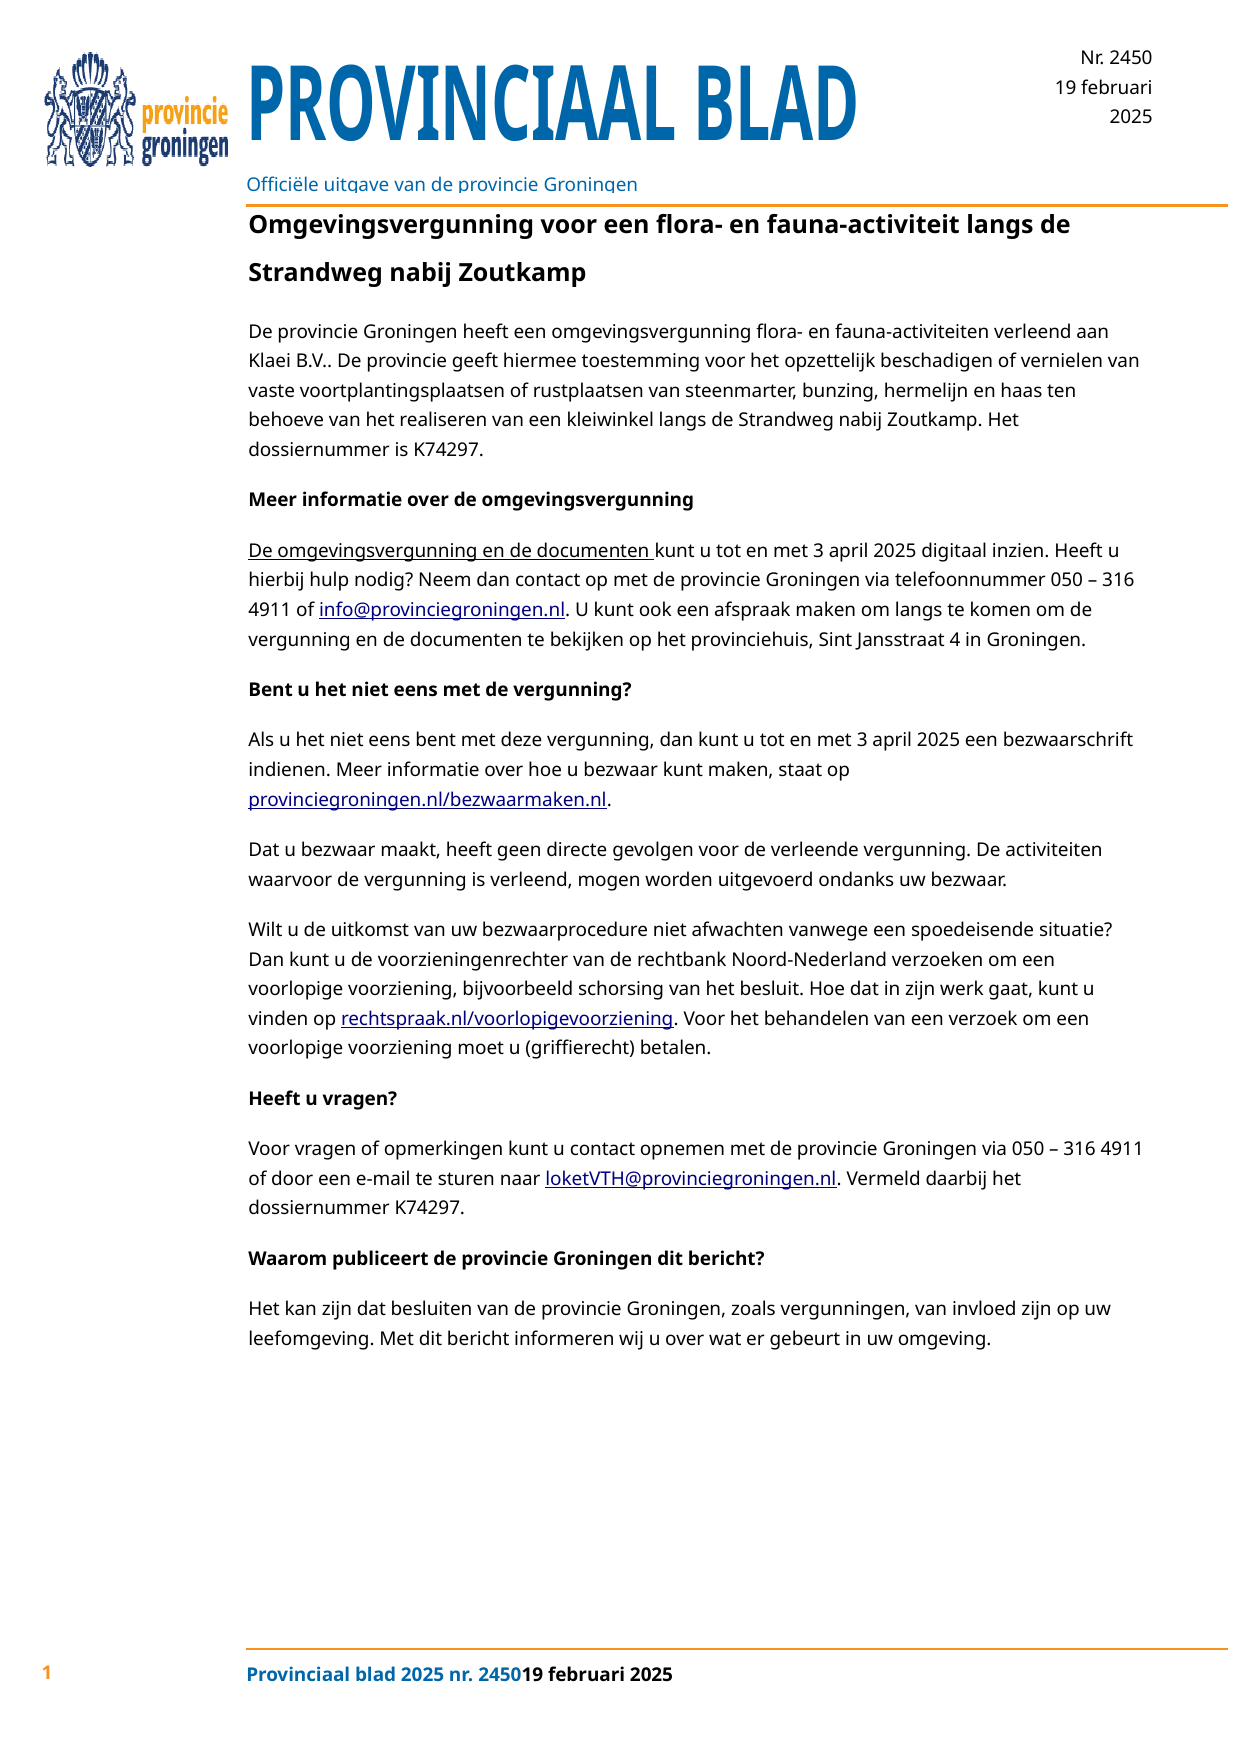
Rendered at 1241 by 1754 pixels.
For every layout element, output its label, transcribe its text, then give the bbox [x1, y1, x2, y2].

text Dat u bezwaar maakt, heeft geen directe gevolgen voor de verleende vergunning. De activiteiten waarvoor de vergunning is verleend, mogen worden uitgevoerd ondanks uw bezwaar. [248, 836, 1152, 892]
text De provincie Groningen heeft een omgevingsvergunning flora- en fauna-activiteiten verleend aan Klaei B.V.. De provincie geeft hiermee toestemming voor het opzettelijk beschadigen of vernielen van vaste voortplantingsplaatsen of rustplaatsen van steenmarter, bunzing, hermelijn en haas ten behoeve van het realiseren van een kleiwinkel langs de Strandweg nabij Zoutkamp. Het dossiernummer is K74297. [248, 318, 1152, 462]
text Bent u het niet eens met de vergunning? [248, 676, 1152, 702]
text Heeft u vragen? [248, 1085, 1152, 1111]
text Omgevingsvergunning voor een flora- en fauna-activiteit langs de Strandweg nabij Zoutkamp [248, 207, 1152, 288]
text De omgevingsvergunning en de documenten kunt u tot en met 3 april 2025 digitaal inzien. Heeft u hierbij hulp nodig? Neem dan contact op met de provincie Groningen via telefoonnummer 050 – 316 4911 of info@provinciegroningen.nl. U kunt ook een afspraak maken om langs te komen om de vergunning en de documenten te bekijken op het provinciehuis, Sint Jansstraat 4 in Groningen. [248, 537, 1152, 652]
text Meer informatie over de omgevingsvergunning [248, 487, 1152, 512]
text Als u het niet eens bent met deze vergunning, dan kunt u tot en met 3 april 2025 een bezwaarschrift indienen. Meer informatie over hoe u bezwaar kunt maken, staat op provinciegroningen.nl/bezwaarmaken.nl. [248, 727, 1152, 812]
text Wilt u de uitkomst van uw bezwaarprocedure niet afwachten vanwege een spoedeisende situatie? Dan kunt u de voorzieningenrechter van de rechtbank Noord-Nederland verzoeken om een voorlopige voorziening, bijvoorbeeld schorsing van het besluit. Hoe dat in zijn werk gaat, kunt u vinden op rechtspraak.nl/voorlopigevoorziening. Voor het behandelen van een verzoek om een voorlopige voorziening moet u (griffierecht) betalen. [248, 916, 1152, 1060]
text Voor vragen of opmerkingen kunt u contact opnemen met de provincie Groningen via 050 – 316 4911 of door een e-mail te sturen naar loketVTH@provinciegroningen.nl. Vermeld daarbij het dossiernummer K74297. [248, 1135, 1152, 1220]
text Het kan zijn dat besluiten van de provincie Groningen, zoals vergunningen, van invloed zijn op uw leefomgeving. Met dit bericht informeren wij u over wat er gebeurt in uw omgeving. [248, 1295, 1152, 1351]
picture [41, 47, 231, 172]
text Waarom publiceert de provincie Groningen dit bericht? [248, 1245, 1152, 1271]
